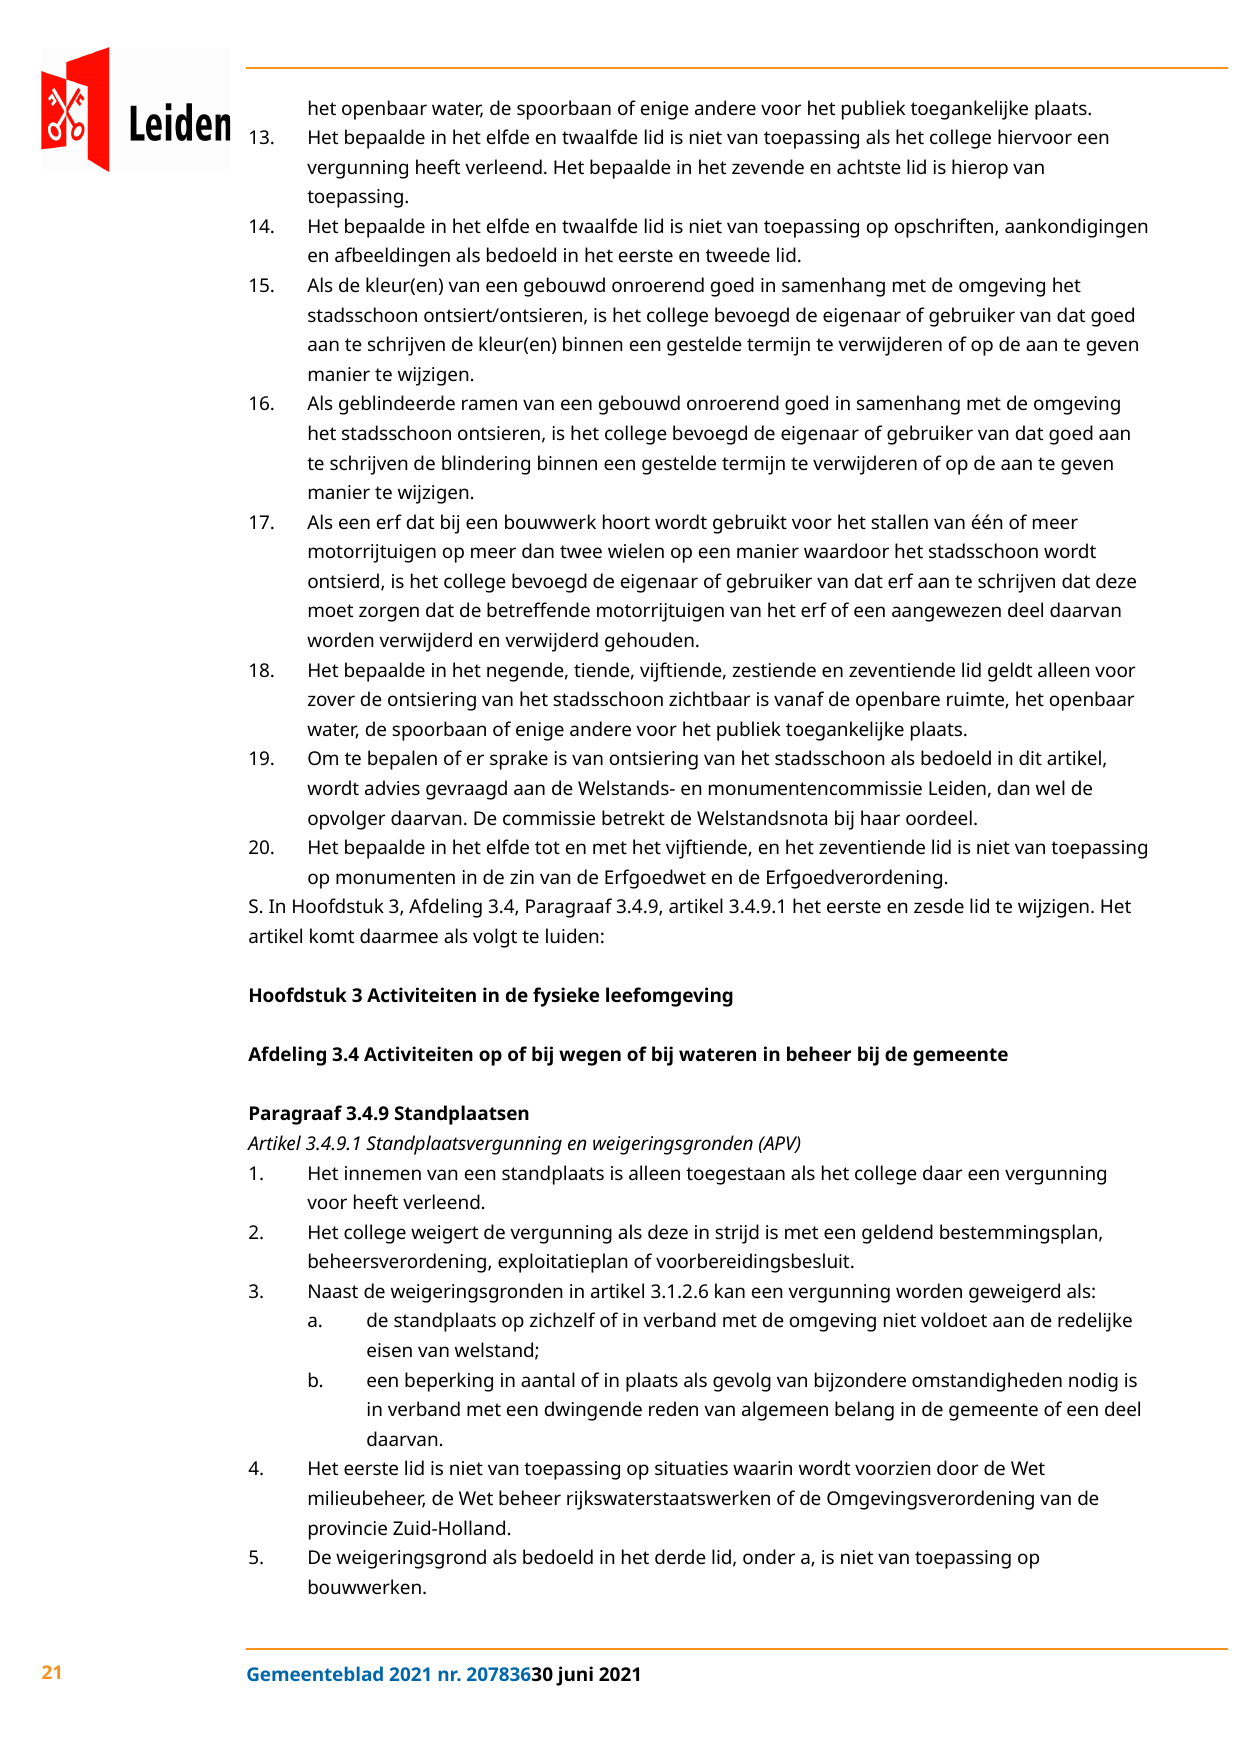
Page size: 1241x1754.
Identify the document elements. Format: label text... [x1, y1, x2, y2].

list Het bepaalde in het negende, tiende, vijftiende, zestiende en zeventiende lid geldt alleen voor zover de ontsiering van het stadsschoon zichtbaar is vanaf de openbare ruimte, het openbaar water, de spoorbaan of enige andere voor het publiek toegankelijke plaats. [248, 657, 1152, 742]
list Om te bepalen of er sprake is van ontsiering van het stadsschoon als bedoeld in dit artikel, wordt advies gevraagd aan de Welstands- en monumentencommissie Leiden, dan wel de opvolger daarvan. De commissie betrekt de Welstandsnota bij haar oordeel. [248, 746, 1152, 831]
text S. In Hoofdstuk 3, Afdeling 3.4, Paragraaf 3.4.9, artikel 3.4.9.1 het eerste en zesde lid te wijzigen. Het artikel komt daarmee als volgt te luiden: [248, 893, 1152, 949]
text Hoofdstuk 3 Activiteiten in de fysieke leefomgeving [248, 982, 1152, 1008]
list het openbaar water, de spoorbaan of enige andere voor het publiek toegankelijke plaats. [248, 95, 1152, 121]
text Artikel 3.4.9.1 Standplaatsvergunning en weigeringsgronden (APV) [248, 1130, 1152, 1156]
list Het eerste lid is niet van toepassing op situaties waarin wordt voorzien door de Wet milieubeheer, de Wet beheer rijkswaterstaatswerken of de Omgevingsverordening van de provincie Zuid-Holland. [248, 1456, 1152, 1541]
list Het bepaalde in het elfde en twaalfde lid is niet van toepassing op opschriften, aankondigingen en afbeeldingen als bedoeld in het eerste en tweede lid. [248, 213, 1152, 268]
list Het innemen van een standplaats is alleen toegestaan als het college daar een vergunning voor heeft verleend. [248, 1160, 1152, 1215]
list Als geblindeerde ramen van een gebouwd onroerend goed in samenhang met de omgeving het stadsschoon ontsieren, is het college bevoegd de eigenaar of gebruiker van dat goed aan te schrijven de blindering binnen een gestelde termijn te verwijderen of op de aan te geven manier te wijzigen. [248, 391, 1152, 505]
list Het college weigert de vergunning als deze in strijd is met een geldend bestemmingsplan, beheersverordening, exploitatieplan of voorbereidingsbesluit. [248, 1219, 1152, 1274]
picture [41, 47, 231, 172]
list Als de kleur(en) van een gebouwd onroerend goed in samenhang met de omgeving het stadsschoon ontsiert/ontsieren, is het college bevoegd de eigenaar of gebruiker van dat goed aan te schrijven de kleur(en) binnen een gestelde termijn te verwijderen of op de aan te geven manier te wijzigen. [248, 272, 1152, 387]
list Het bepaalde in het elfde en twaalfde lid is niet van toepassing als het college hiervoor een vergunning heeft verleend. Het bepaalde in het zevende en achtste lid is hierop van toepassing. [248, 124, 1152, 209]
list Naast de weigeringsgronden in artikel 3.1.2.6 kan een vergunning worden geweigerd als: [248, 1278, 1152, 1304]
list De weigeringsgrond als bedoeld in het derde lid, onder a, is niet van toepassing op bouwwerken. [248, 1544, 1152, 1600]
list een beperking in aantal of in plaats als gevolg van bijzondere omstandigheden nodig is in verband met een dwingende reden van algemeen belang in de gemeente of een deel daarvan. [307, 1367, 1152, 1452]
list Als een erf dat bij een bouwwerk hoort wordt gebruikt voor het stallen van één of meer motorrijtuigen op meer dan twee wielen op een manier waardoor het stadsschoon wordt ontsierd, is het college bevoegd de eigenaar of gebruiker van dat erf aan te schrijven dat deze moet zorgen dat de betreffende motorrijtuigen van het erf of een aangewezen deel daarvan worden verwijderd en verwijderd gehouden. [248, 509, 1152, 653]
text Paragraaf 3.4.9 Standplaatsen [248, 1101, 1152, 1126]
text Afdeling 3.4 Activiteiten op of bij wegen of bij wateren in beheer bij de gemeente [248, 1041, 1152, 1067]
list de standplaats op zichzelf of in verband met de omgeving niet voldoet aan de redelijke eisen van welstand; [307, 1308, 1152, 1363]
list Het bepaalde in het elfde tot en met het vijftiende, en het zeventiende lid is niet van toepassing op monumenten in de zin van de Erfgoedwet en de Erfgoedverordening. [248, 834, 1152, 890]
